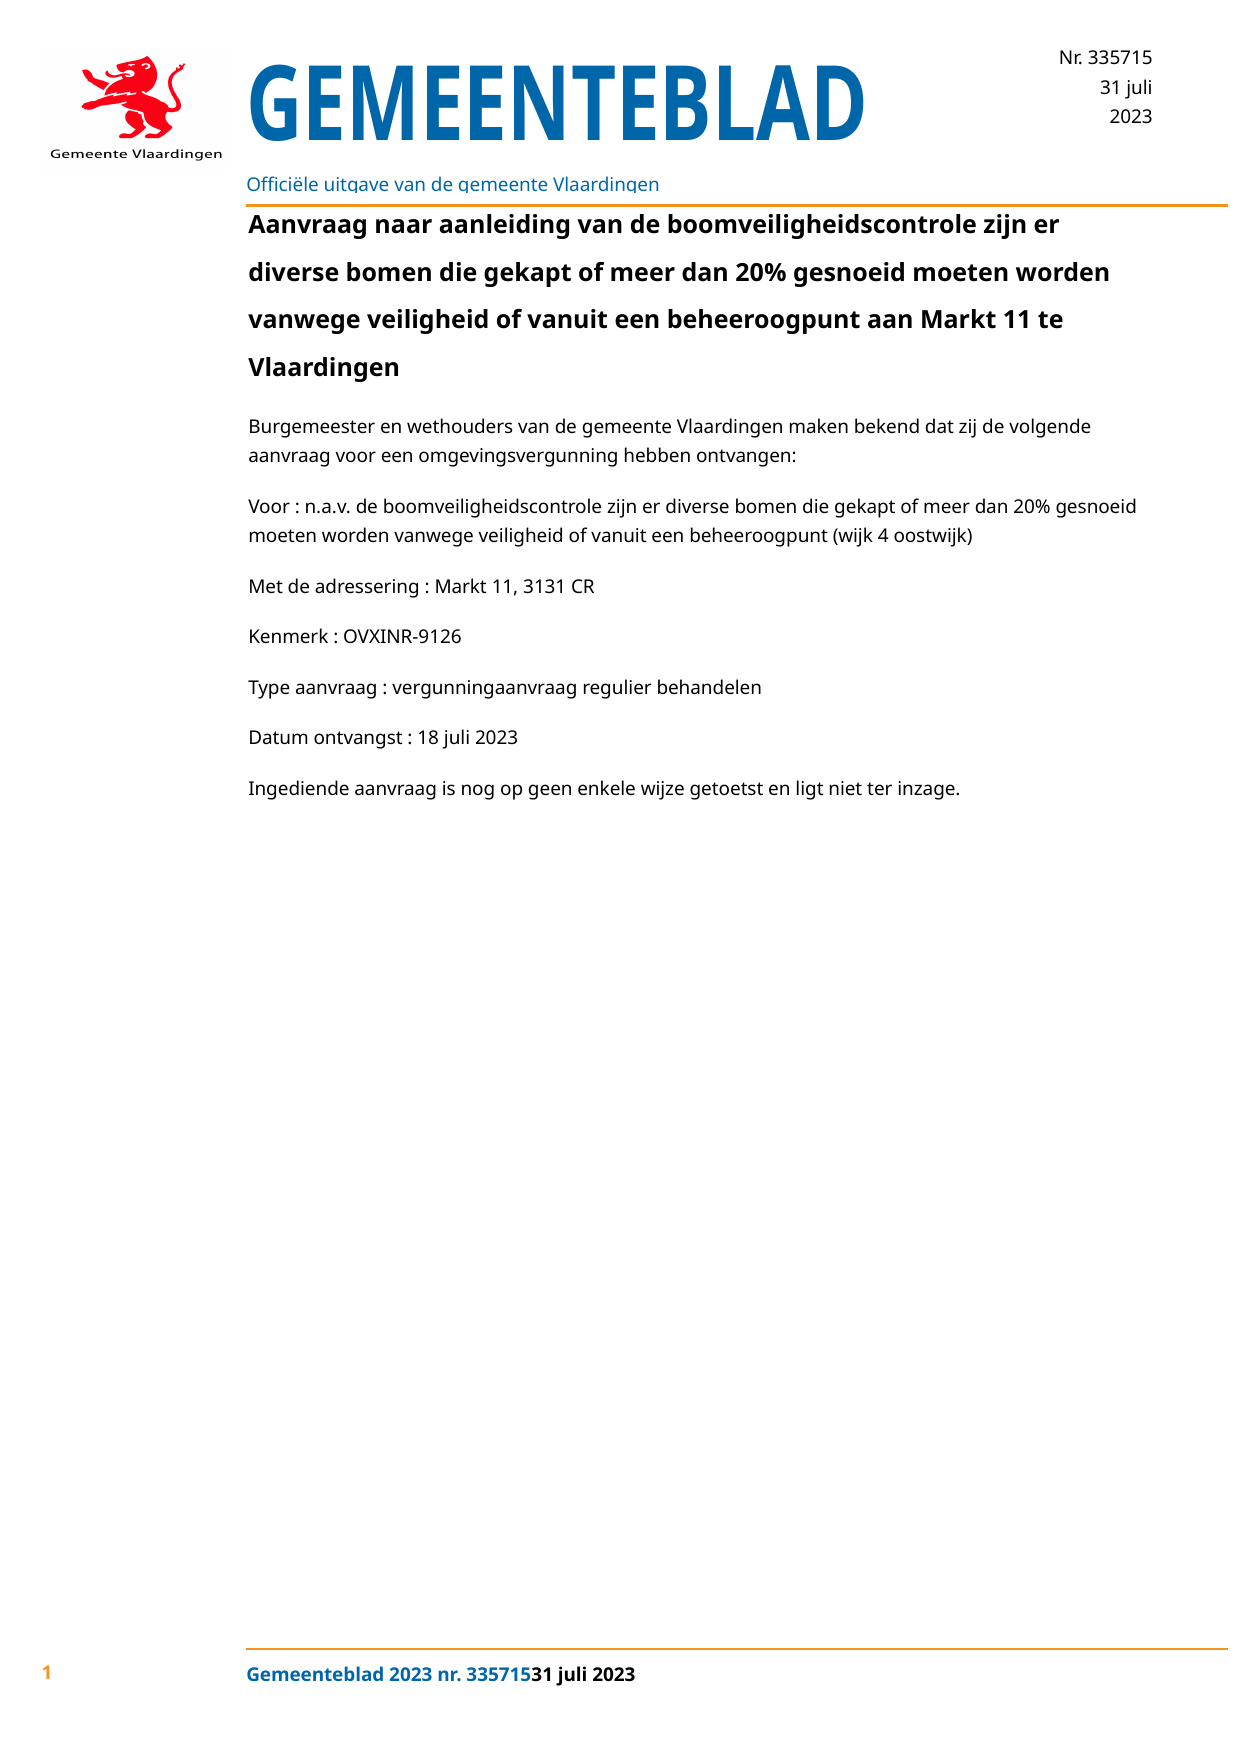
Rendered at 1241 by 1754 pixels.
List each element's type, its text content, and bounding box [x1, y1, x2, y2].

text Ingediende aanvraag is nog op geen enkele wijze getoetst en ligt niet ter inzage. [248, 775, 1152, 801]
text Voor : n.a.v. de boomveiligheidscontrole zijn er diverse bomen die gekapt of meer dan 20% gesnoeid moeten worden vanwege veiligheid of vanuit een beheeroogpunt (wijk 4 oostwijk) [248, 493, 1152, 548]
picture [41, 47, 231, 172]
text Aanvraag naar aanleiding van de boomveiligheidscontrole zijn er diverse bomen die gekapt of meer dan 20% gesnoeid moeten worden vanwege veiligheid of vanuit een beheeroogpunt aan Markt 11 te Vlaardingen [248, 207, 1152, 384]
text Burgemeester en wethouders van de gemeente Vlaardingen maken bekend dat zij de volgende aanvraag voor een omgevingsvergunning hebben ontvangen: [248, 413, 1152, 468]
text Datum ontvangst : 18 juli 2023 [248, 724, 1152, 750]
text Type aanvraag : vergunningaanvraag regulier behandelen [248, 674, 1152, 700]
text Met de adressering : Markt 11, 3131 CR [248, 573, 1152, 599]
text Kenmerk : OVXINR-9126 [248, 623, 1152, 649]
